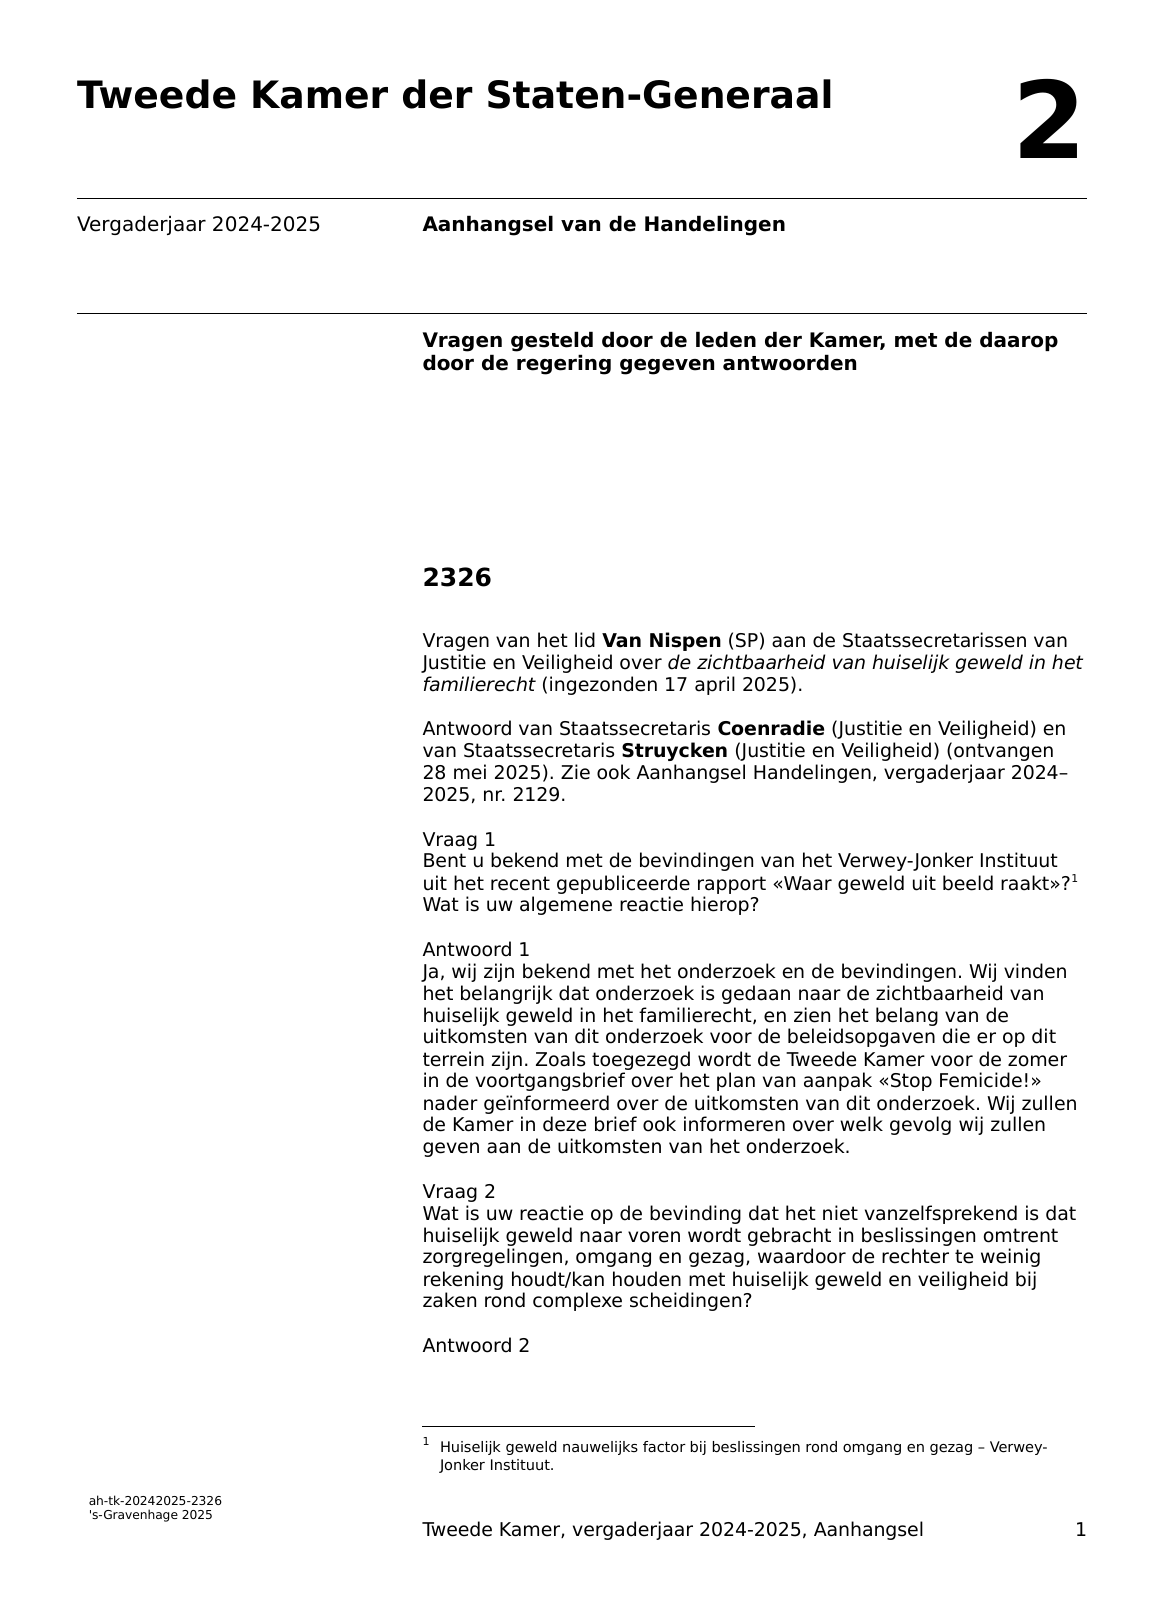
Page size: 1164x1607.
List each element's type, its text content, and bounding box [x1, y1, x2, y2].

text Ja, wij zijn bekend met het onderzoek en de bevindingen. Wij vinden het belangrijk dat onderzoek is gedaan naar de zichtbaarheid van huiselijk geweld in het familierecht, en zien het belang van de uitkomsten van dit onderzoek voor de beleidsopgaven die er op dit terrein zijn. Zoals toegezegd wordt de Tweede Kamer voor de zomer in de voortgangsbrief over het plan van aanpak «Stop Femicide!» nader geïnformeerd over de uitkomsten van dit onderzoek. Wij zullen de Kamer in deze brief ook informeren over welk gevolg wij zullen geven aan de uitkomsten van het onderzoek. [422, 961, 1087, 1158]
text ah-tk-20242025-2326 [88, 1494, 323, 1508]
table_header 2 [886, 59, 1087, 198]
text Vraag 1 [422, 828, 1087, 850]
text Antwoord van Staatssecretaris Coenradie (Justitie en Veiligheid) en van Staatssecretaris Struycken (Justitie en Veiligheid) (ontvangen 28 mei 2025). Zie ook Aanhangsel Handelingen, vergaderjaar 2024–2025, nr. 2129. [422, 718, 1087, 806]
table_header Tweede Kamer der Staten-Generaal [77, 59, 886, 198]
text Antwoord 1 [422, 938, 1087, 961]
text Vragen van het lid Van Nispen (SP) aan de Staatssecretarissen van Justitie en Veiligheid over de zichtbaarheid van huiselijk geweld in het familierecht (ingezonden 17 april 2025). [422, 630, 1087, 696]
text Antwoord 2 [422, 1334, 1087, 1357]
table_cell Vragen gesteld door de leden der Kamer, met de daarop door de regering gegeven antwoorden [422, 314, 1087, 375]
text Bent u bekend met de bevindingen van het Verwey-Jonker Instituut uit het recent gepubliceerde rapport «Waar geweld uit beeld raakt»? Wat is uw algemene reactie hierop? [422, 850, 1087, 916]
table_cell [77, 314, 422, 375]
text Huiselijk geweld nauwelijks factor bij beslissingen rond omgang en gezag – Verwey-Jonker Instituut. [422, 1435, 1087, 1474]
text Wat is uw reactie op de bevinding dat het niet vanzelfsprekend is dat huiselijk geweld naar voren wordt gebracht in beslissingen omtrent zorgregelingen, omgang en gezag, waardoor de rechter te weinig rekening houdt/kan houden met huiselijk geweld en veiligheid bij zaken rond complexe scheidingen? [422, 1202, 1087, 1312]
table_cell Vergaderjaar 2024-2025 [77, 199, 422, 313]
table_cell Aanhangsel van de Handelingen [422, 199, 1087, 313]
text Vraag 2 [422, 1181, 1087, 1202]
text 2326 [422, 563, 1087, 592]
text 's-Gravenhage 2025 [88, 1508, 323, 1522]
